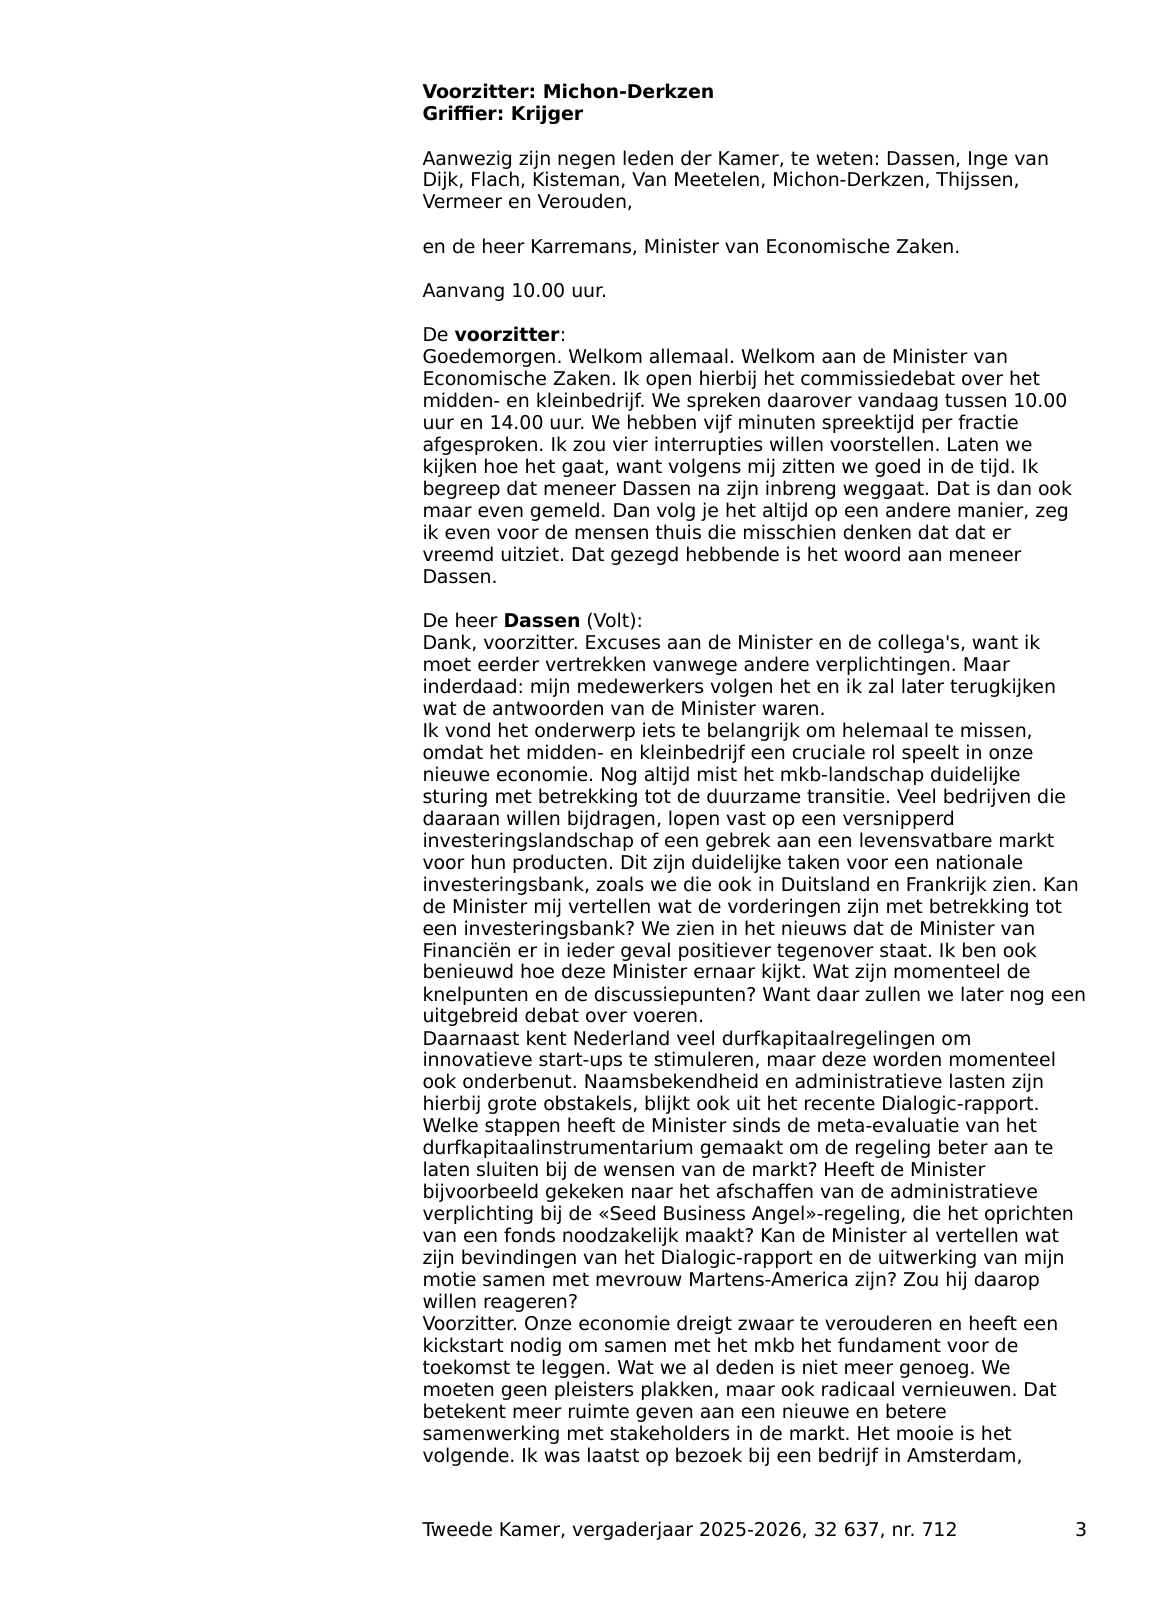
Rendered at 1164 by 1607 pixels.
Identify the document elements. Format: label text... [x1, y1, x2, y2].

text Ik vond het onderwerp iets te belangrijk om helemaal te missen, omdat het midden- en kleinbedrijf een cruciale rol speelt in onze nieuwe economie. Nog altijd mist het mkb-landschap duidelijke sturing met betrekking tot de duurzame transitie. Veel bedrijven die daaraan willen bijdragen, lopen vast op een versnipperd investeringslandschap of een gebrek aan een levensvatbare markt voor hun producten. Dit zijn duidelijke taken voor een nationale investeringsbank, zoals we die ook in Duitsland en Frankrijk zien. Kan de Minister mij vertellen wat de vorderingen zijn met betrekking tot een investeringsbank? We zien in het nieuws dat de Minister van Financiën er in ieder geval positiever tegenover staat. Ik ben ook benieuwd hoe deze Minister ernaar kijkt. Wat zijn momenteel de knelpunten en de discussiepunten? Want daar zullen we later nog een uitgebreid debat over voeren. [422, 720, 1087, 1027]
text Aanwezig zijn negen leden der Kamer, te weten: Dassen, Inge van Dijk, Flach, Kisteman, Van Meetelen, Michon-Derkzen, Thijssen, Vermeer en Verouden, [422, 147, 1087, 213]
text en de heer Karremans, Minister van Economische Zaken. [422, 236, 1087, 257]
text Dank, voorzitter. Excuses aan de Minister en de collega's, want ik moet eerder vertrekken vanwege andere verplichtingen. Maar inderdaad: mijn medewerkers volgen het en ik zal later terugkijken wat de antwoorden van de Minister waren. [422, 632, 1087, 720]
text Voorzitter: Michon-Derkzen [422, 81, 1087, 103]
text Griffier: Krijger [422, 103, 1087, 125]
text De heer Dassen (Volt): [422, 610, 1087, 632]
text De voorzitter: [422, 324, 1087, 346]
text Voorzitter. Onze economie dreigt zwaar te verouderen en heeft een kickstart nodig om samen met het mkb het fundament voor de toekomst te leggen. Wat we al deden is niet meer genoeg. We moeten geen pleisters plakken, maar ook radicaal vernieuwen. Dat betekent meer ruimte geven aan een nieuwe en betere samenwerking met stakeholders in de markt. Het mooie is het volgende. Ik was laatst op bezoek bij een bedrijf in Amsterdam, [422, 1313, 1087, 1467]
text Daarnaast kent Nederland veel durfkapitaalregelingen om innovatieve start-ups te stimuleren, maar deze worden momenteel ook onderbenut. Naamsbekendheid en administratieve lasten zijn hierbij grote obstakels, blijkt ook uit het recente Dialogic-rapport. Welke stappen heeft de Minister sinds de meta-evaluatie van het durfkapitaalinstrumentarium gemaakt om de regeling beter aan te laten sluiten bij de wensen van de markt? Heeft de Minister bijvoorbeeld gekeken naar het afschaffen van de administratieve verplichting bij de «Seed Business Angel»-regeling, die het oprichten van een fonds noodzakelijk maakt? Kan de Minister al vertellen wat zijn bevindingen van het Dialogic-rapport en de uitwerking van mijn motie samen met mevrouw Martens-America zijn? Zou hij daarop willen reageren? [422, 1027, 1087, 1313]
text Goedemorgen. Welkom allemaal. Welkom aan de Minister van Economische Zaken. Ik open hierbij het commissiedebat over het midden- en kleinbedrijf. We spreken daarover vandaag tussen 10.00 uur en 14.00 uur. We hebben vijf minuten spreektijd per fractie afgesproken. Ik zou vier interrupties willen voorstellen. Laten we kijken hoe het gaat, want volgens mij zitten we goed in de tijd. Ik begreep dat meneer Dassen na zijn inbreng weggaat. Dat is dan ook maar even gemeld. Dan volg je het altijd op een andere manier, zeg ik even voor de mensen thuis die misschien denken dat dat er vreemd uitziet. Dat gezegd hebbende is het woord aan meneer Dassen. [422, 346, 1087, 588]
text Aanvang 10.00 uur. [422, 280, 1087, 302]
